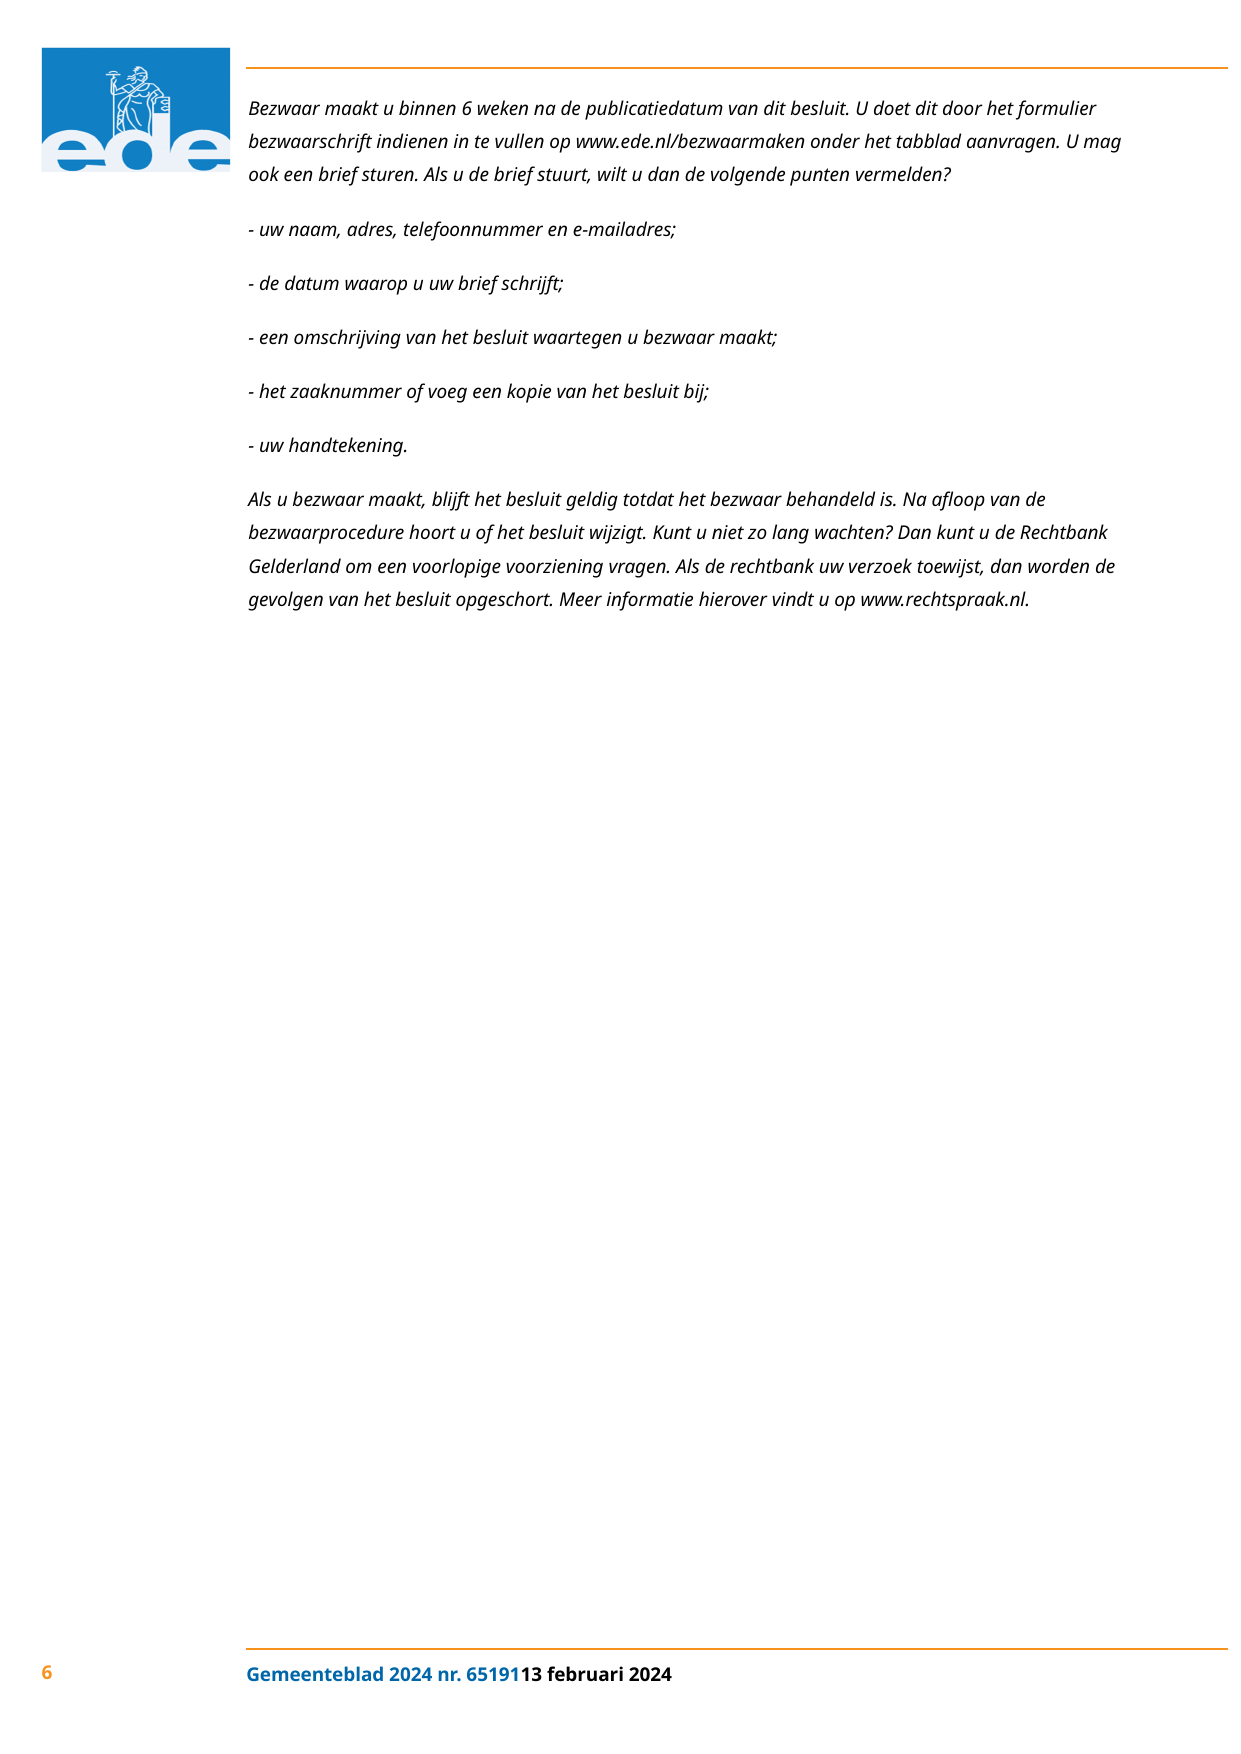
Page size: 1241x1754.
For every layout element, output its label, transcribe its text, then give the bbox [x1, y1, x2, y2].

text - uw naam, adres, telefoonnummer en e-mailadres; [248, 216, 1152, 241]
text - uw handtekening. [248, 432, 1152, 458]
picture [41, 47, 231, 172]
text - het zaaknummer of voeg een kopie van het besluit bij; [248, 378, 1152, 404]
text - een omschrijving van het besluit waartegen u bezwaar maakt; [248, 324, 1152, 349]
text - de datum waarop u uw brief schrijft; [248, 270, 1152, 296]
text Bezwaar maakt u binnen 6 weken na de publicatiedatum van dit besluit. U doet dit door het formulier bezwaarschrift indienen in te vullen op www.ede.nl/bezwaarmaken onder het tabblad aanvragen. U mag ook een brief sturen. Als u de brief stuurt, wilt u dan de volgende punten vermelden? [248, 95, 1152, 187]
text Als u bezwaar maakt, blijft het besluit geldig totdat het bezwaar behandeld is. Na afloop van de bezwaarprocedure hoort u of het besluit wijzigt. Kunt u niet zo lang wachten? Dan kunt u de Rechtbank Gelderland om een voorlopige voorziening vragen. Als de rechtbank uw verzoek toewijst, dan worden de gevolgen van het besluit opgeschort. Meer informatie hierover vindt u op www.rechtspraak.nl. [248, 486, 1152, 612]
